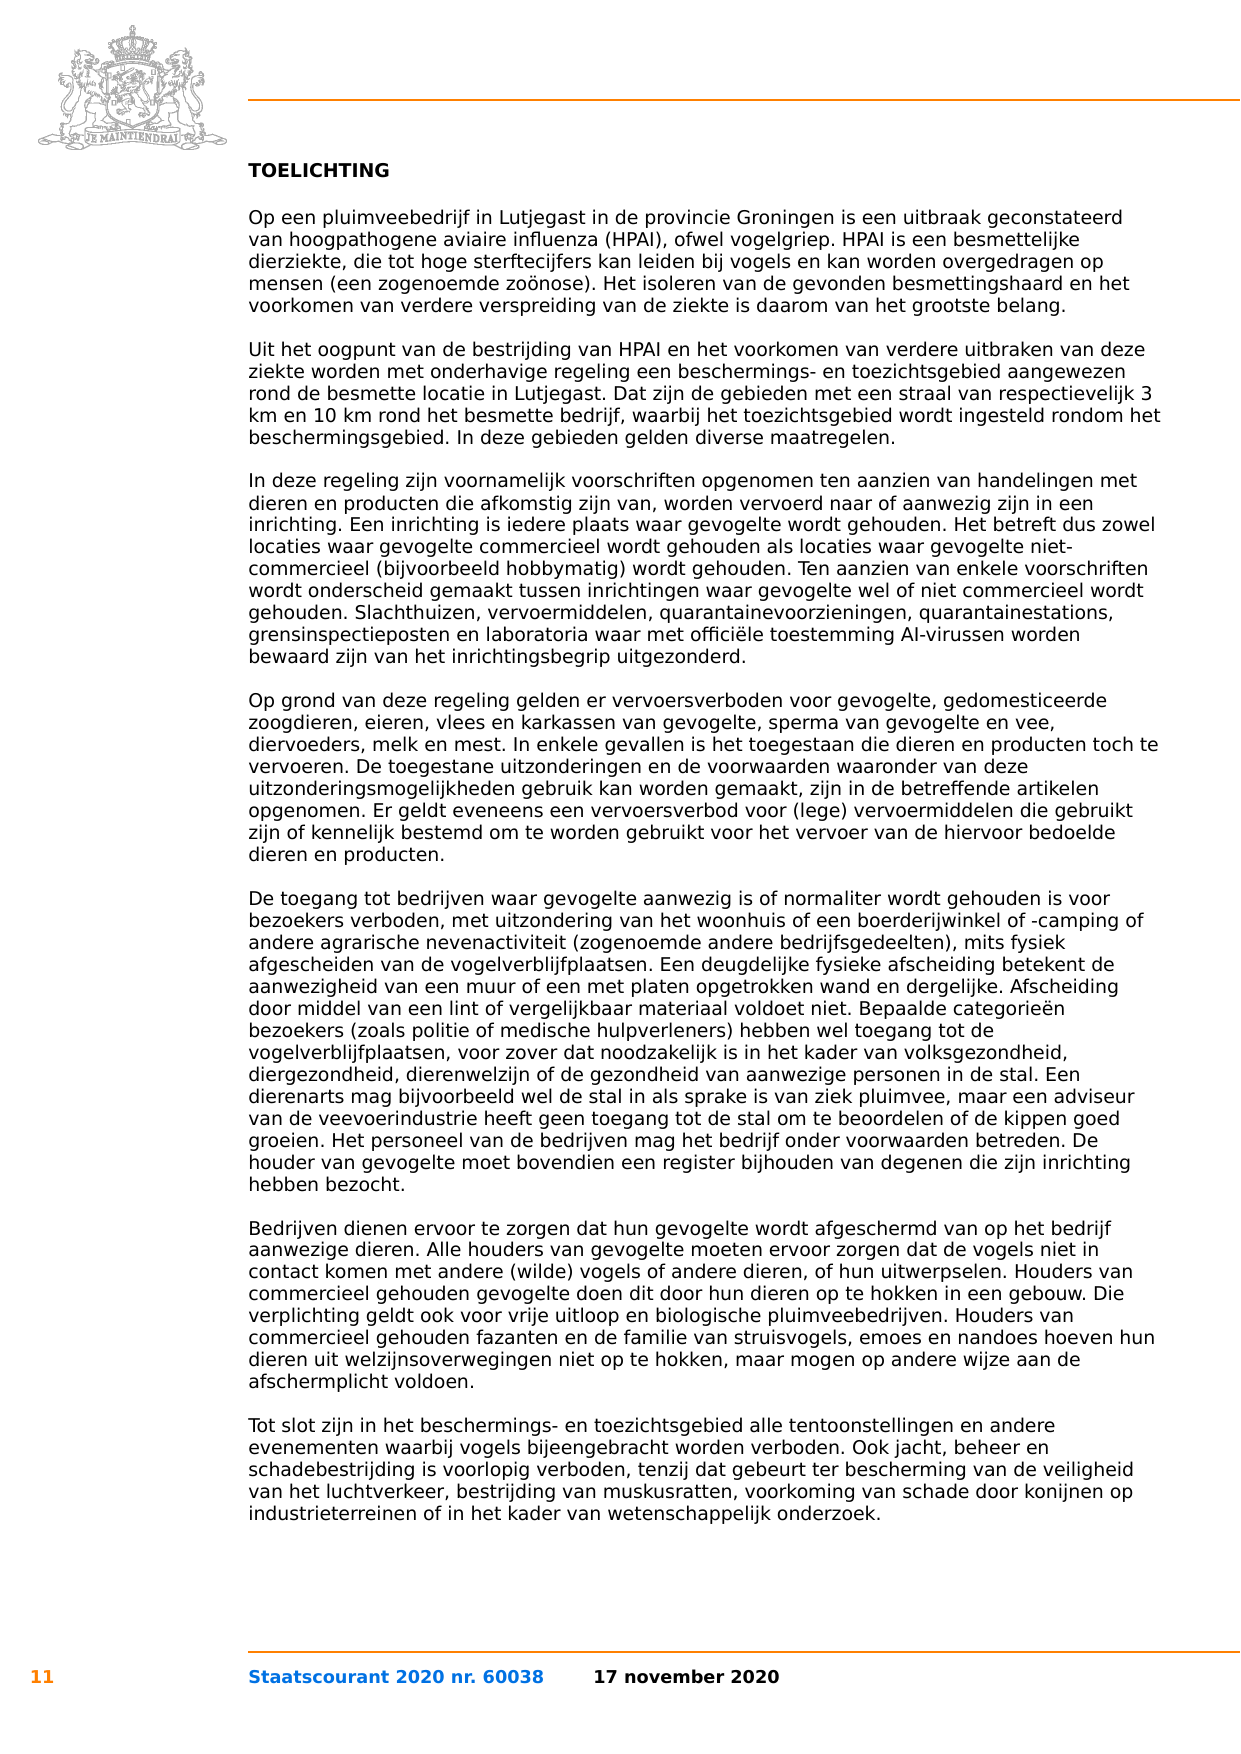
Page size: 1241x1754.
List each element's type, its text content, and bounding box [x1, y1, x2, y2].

text Op een pluimveebedrijf in Lutjegast in de provincie Groningen is een uitbraak geconstateerd van hoogpathogene aviaire influenza (HPAI), ofwel vogelgriep. HPAI is een besmettelijke dierziekte, die tot hoge sterftecijfers kan leiden bij vogels en kan worden overgedragen op mensen (een zogenoemde zoönose). Het isoleren van de gevonden besmettingshaard en het voorkomen van verdere verspreiding van de ziekte is daarom van het grootste belang. [248, 207, 1163, 317]
text Op grond van deze regeling gelden er vervoersverboden voor gevogelte, gedomesticeerde zoogdieren, eieren, vlees en karkassen van gevogelte, sperma van gevogelte en vee, diervoeders, melk en mest. In enkele gevallen is het toegestaan die dieren en producten toch te vervoeren. De toegestane uitzonderingen en de voorwaarden waaronder van deze uitzonderingsmogelijkheden gebruik kan worden gemaakt, zijn in de betreffende artikelen opgenomen. Er geldt eveneens een vervoersverbod voor (lege) vervoermiddelen die gebruikt zijn of kennelijk bestemd om te worden gebruikt voor het vervoer van de hiervoor bedoelde dieren en producten. [248, 690, 1163, 866]
text Uit het oogpunt van de bestrijding van HPAI en het voorkomen van verdere uitbraken van deze ziekte worden met onderhavige regeling een beschermings- en toezichtsgebied aangewezen rond de besmette locatie in Lutjegast. Dat zijn de gebieden met een straal van respectievelijk 3 km en 10 km rond het besmette bedrijf, waarbij het toezichtsgebied wordt ingesteld rondom het beschermingsgebied. In deze gebieden gelden diverse maatregelen. [248, 339, 1163, 448]
text Tot slot zijn in het beschermings- en toezichtsgebied alle tentoonstellingen en andere evenementen waarbij vogels bijeengebracht worden verboden. Ook jacht, beheer en schadebestrijding is voorlopig verboden, tenzij dat gebeurt ter bescherming van de veiligheid van het luchtverkeer, bestrijding van muskusratten, voorkoming van schade door konijnen op industrieterreinen of in het kader van wetenschappelijk onderzoek. [248, 1415, 1163, 1525]
text De toegang tot bedrijven waar gevogelte aanwezig is of normaliter wordt gehouden is voor bezoekers verboden, met uitzondering van het woonhuis of een boerderijwinkel of -camping of andere agrarische nevenactiviteit (zogenoemde andere bedrijfsgedeelten), mits fysiek afgescheiden van de vogelverblijfplaatsen. Een deugdelijke fysieke afscheiding betekent de aanwezigheid van een muur of een met platen opgetrokken wand en dergelijke. Afscheiding door middel van een lint of vergelijkbaar materiaal voldoet niet. Bepaalde categorieën bezoekers (zoals politie of medische hulpverleners) hebben wel toegang tot de vogelverblijfplaatsen, voor zover dat noodzakelijk is in het kader van volksgezondheid, diergezondheid, dierenwelzijn of de gezondheid van aanwezige personen in de stal. Een dierenarts mag bijvoorbeeld wel de stal in als sprake is van ziek pluimvee, maar een adviseur van de veevoerindustrie heeft geen toegang tot de stal om te beoordelen of de kippen goed groeien. Het personeel van de bedrijven mag het bedrijf onder voorwaarden betreden. De houder van gevogelte moet bovendien een register bijhouden van degenen die zijn inrichting hebben bezocht. [248, 888, 1163, 1196]
text In deze regeling zijn voornamelijk voorschriften opgenomen ten aanzien van handelingen met dieren en producten die afkomstig zijn van, worden vervoerd naar of aanwezig zijn in een inrichting. Een inrichting is iedere plaats waar gevogelte wordt gehouden. Het betreft dus zowel locaties waar gevogelte commercieel wordt gehouden als locaties waar gevogelte niet-commercieel (bijvoorbeeld hobbymatig) wordt gehouden. Ten aanzien van enkele voorschriften wordt onderscheid gemaakt tussen inrichtingen waar gevogelte wel of niet commercieel wordt gehouden. Slachthuizen, vervoermiddelen, quarantainevoorzieningen, quarantainestations, grensinspectieposten en laboratoria waar met officiële toestemming AI-virussen worden bewaard zijn van het inrichtingsbegrip uitgezonderd. [248, 470, 1163, 668]
subtitle TOELICHTING [248, 160, 1163, 182]
text Bedrijven dienen ervoor te zorgen dat hun gevogelte wordt afgeschermd van op het bedrijf aanwezige dieren. Alle houders van gevogelte moeten ervoor zorgen dat de vogels niet in contact komen met andere (wilde) vogels of andere dieren, of hun uitwerpselen. Houders van commercieel gehouden gevogelte doen dit door hun dieren op te hokken in een gebouw. Die verplichting geldt ook voor vrije uitloop en biologische pluimveebedrijven. Houders van commercieel gehouden fazanten en de familie van struisvogels, emoes en nandoes hoeven hun dieren uit welzijnsoverwegingen niet op te hokken, maar mogen op andere wijze aan de afschermplicht voldoen. [248, 1217, 1163, 1393]
picture [38, 25, 227, 150]
